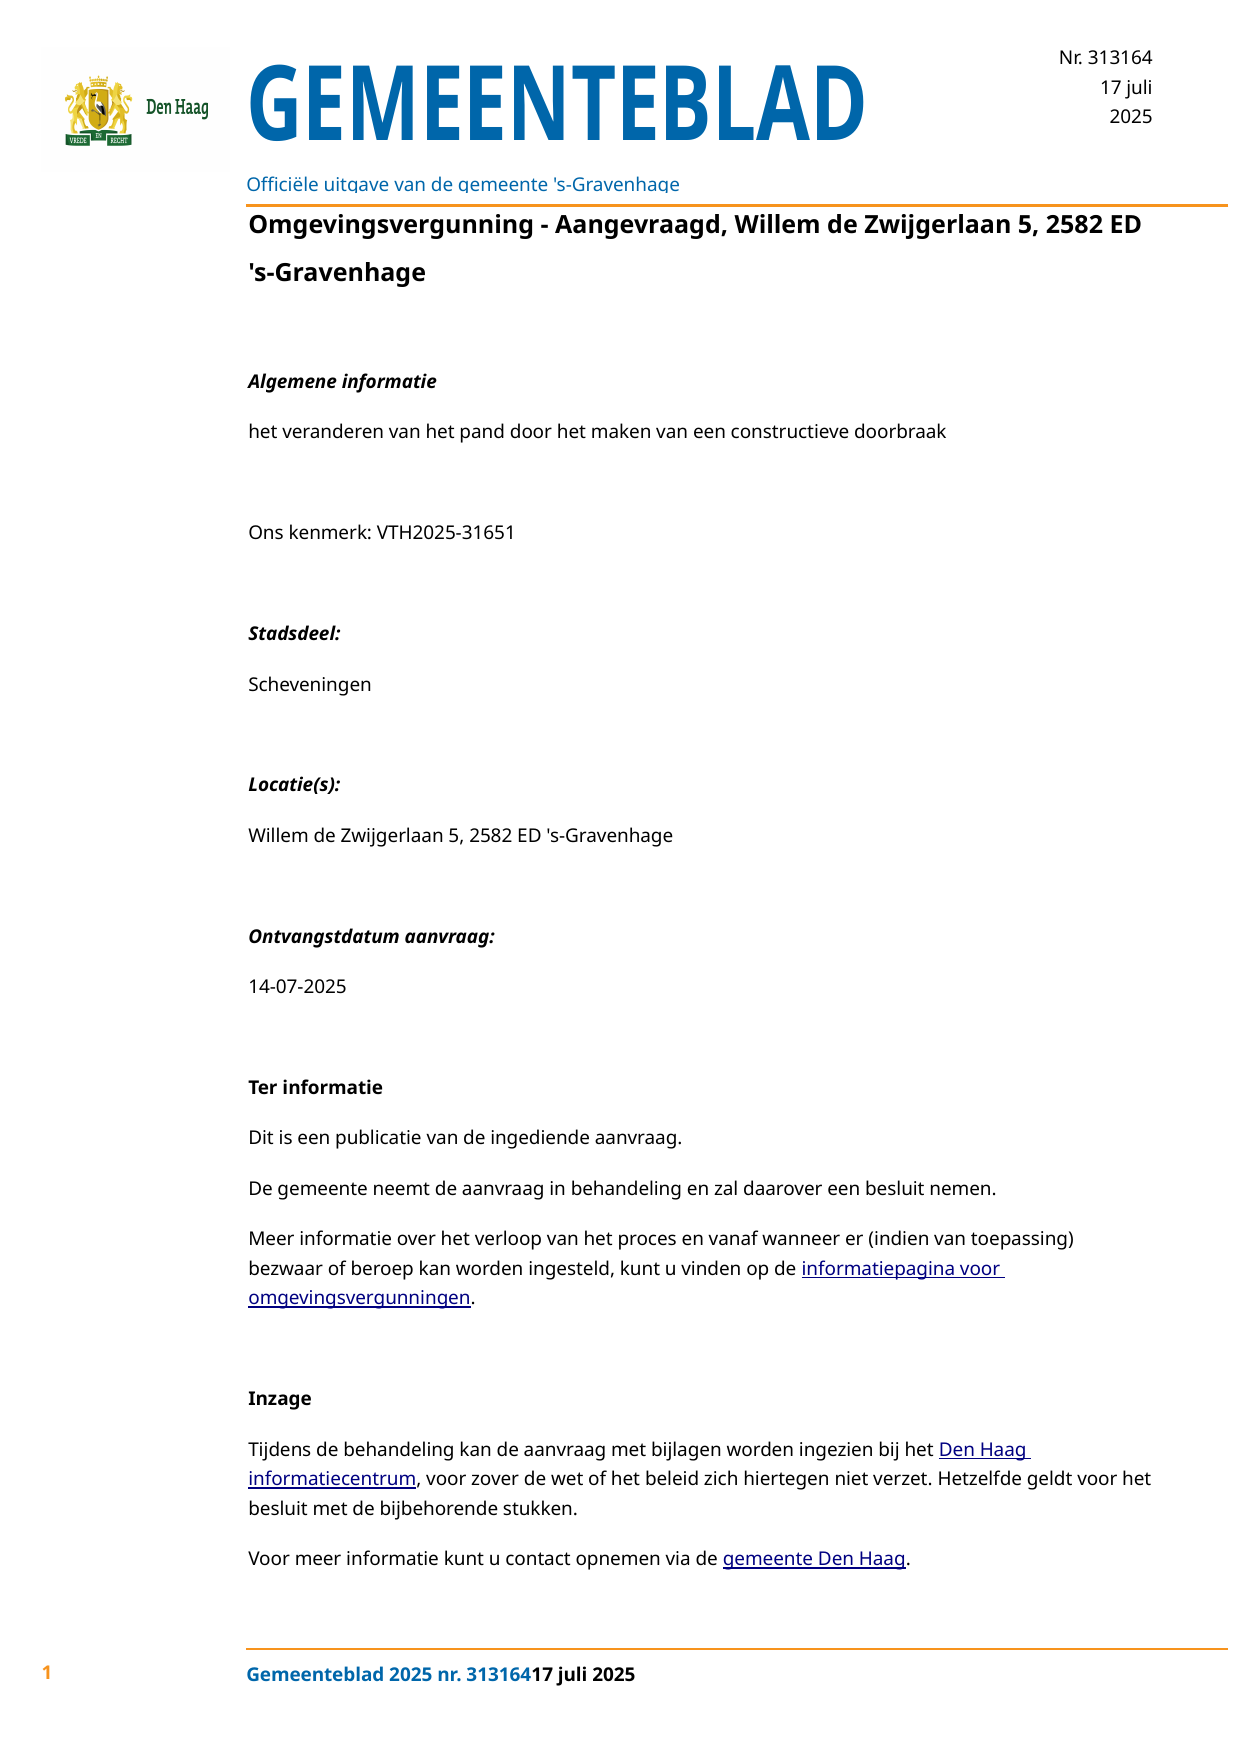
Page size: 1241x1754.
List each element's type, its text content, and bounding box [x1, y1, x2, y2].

text De gemeente neemt de aanvraag in behandeling en zal daarover een besluit nemen. [248, 1175, 1152, 1201]
text Ontvangstdatum aanvraag: [248, 923, 1152, 949]
text 14-07-2025 [248, 973, 1152, 999]
text het veranderen van het pand door het maken van een constructieve doorbraak [248, 419, 1152, 444]
text Stadsdeel: [248, 620, 1152, 646]
text Willem de Zwijgerlaan 5, 2582 ED 's-Gravenhage [248, 822, 1152, 848]
text Scheveningen [248, 671, 1152, 697]
text Ter informatie [248, 1074, 1152, 1100]
text Ons kenmerk: VTH2025-31651 [248, 519, 1152, 545]
picture [41, 47, 231, 172]
text Tijdens de behandeling kan de aanvraag met bijlagen worden ingezien bij het Den Haag informatiecentrum, voor zover de wet of het beleid zich hiertegen niet verzet. Hetzelfde geldt voor het besluit met de bijbehorende stukken. [248, 1436, 1152, 1521]
text Voor meer informatie kunt u contact opnemen via de gemeente Den Haag. [248, 1545, 1152, 1571]
text Inzage [248, 1385, 1152, 1411]
text Locatie(s): [248, 772, 1152, 797]
text Meer informatie over het verloop van het proces en vanaf wanneer er (indien van toepassing) bezwaar of beroep kan worden ingesteld, kunt u vinden op de informatiepagina voor omgevingsvergunningen. [248, 1225, 1152, 1310]
text Algemene informatie [248, 368, 1152, 394]
text Omgevingsvergunning - Aangevraagd, Willem de Zwijgerlaan 5, 2582 ED 's-Gravenhage [248, 207, 1152, 288]
text Dit is een publicatie van de ingediende aanvraag. [248, 1124, 1152, 1150]
